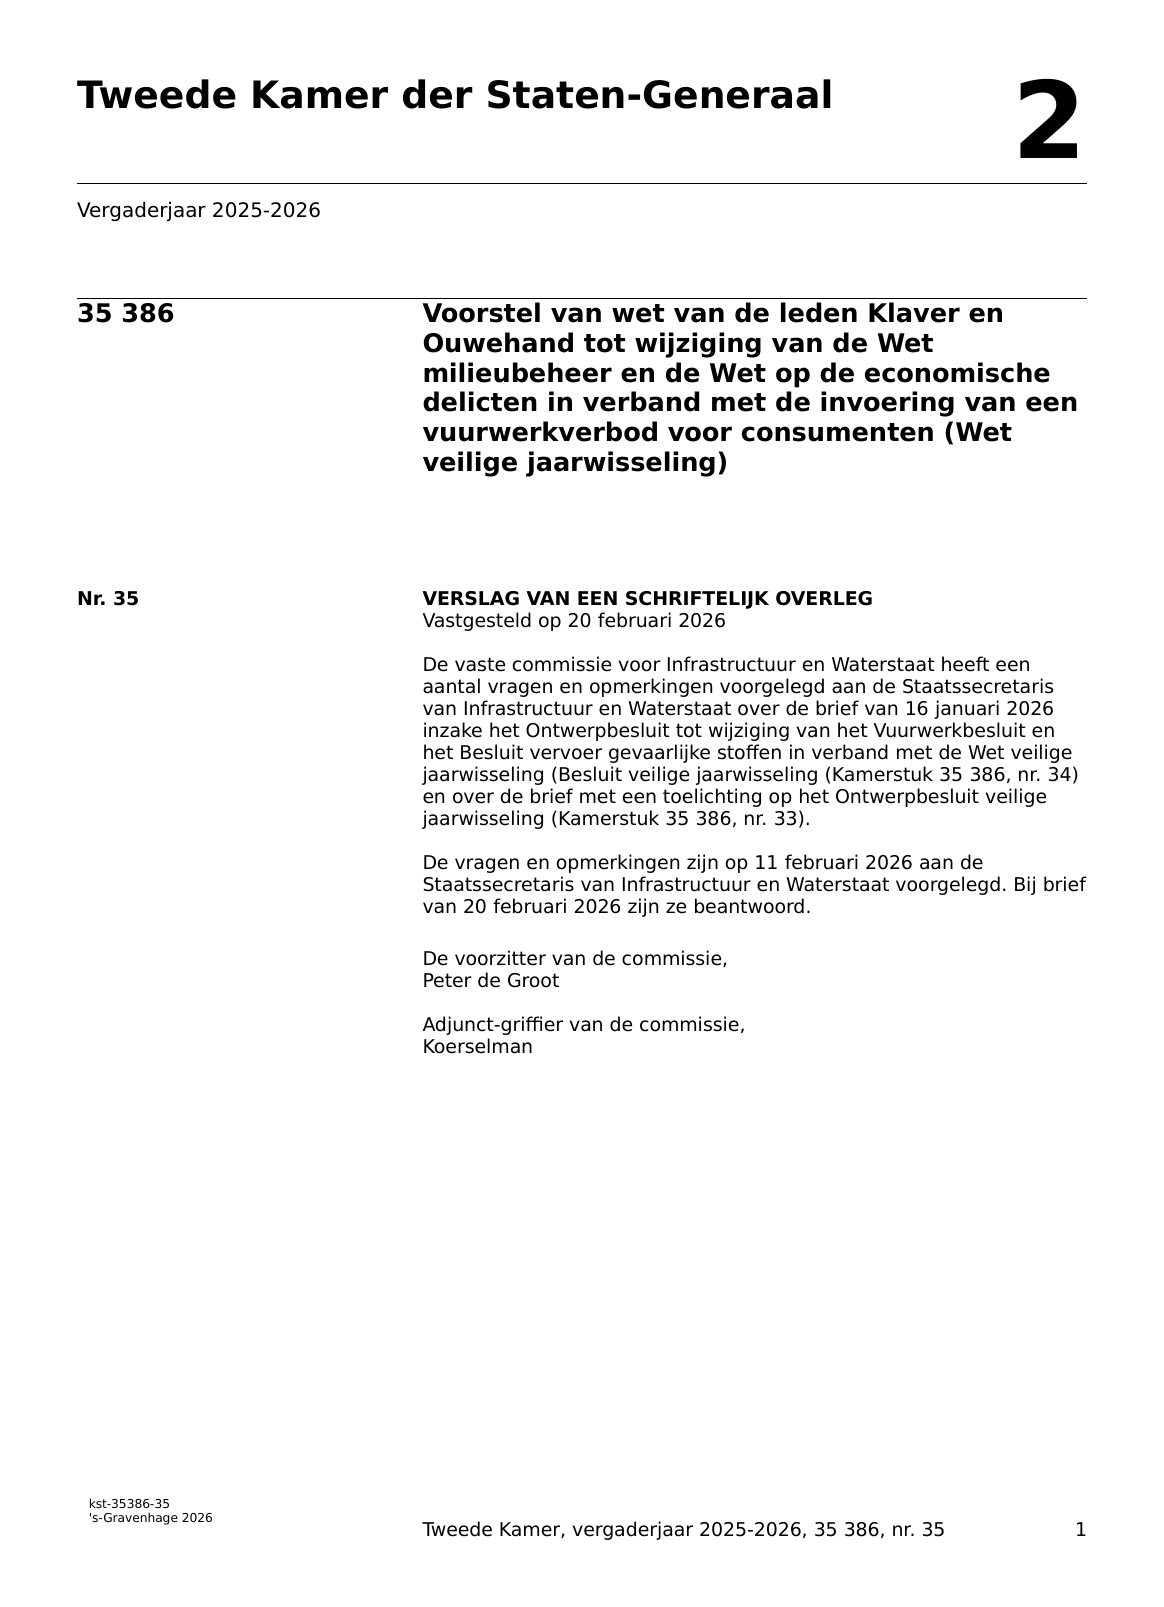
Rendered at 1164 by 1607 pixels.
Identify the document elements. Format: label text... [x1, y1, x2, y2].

subtitle Nr. 35 VERSLAG VAN EEN SCHRIFTELIJK OVERLEG [77, 588, 1087, 610]
table_header Tweede Kamer der Staten-Generaal [77, 59, 886, 183]
subtitle 35 386 Voorstel van wet van de leden Klaver en Ouwehand tot wijziging van de Wet milieubeheer en de Wet op de economische delicten in verband met de invoering van een vuurwerkverbod voor consumenten (Wet veilige jaarwisseling) [77, 299, 1087, 477]
text De voorzitter van de commissie, Peter de Groot [422, 948, 1087, 992]
text 's-Gravenhage 2026 [88, 1511, 323, 1525]
text Adjunct-griffier van de commissie, Koerselman [422, 1014, 1087, 1058]
table_cell Vergaderjaar 2025-2026 [77, 184, 1087, 298]
text Vastgesteld op 20 februari 2026 [422, 610, 1087, 632]
text kst-35386-35 [88, 1497, 323, 1511]
table_header 2 [886, 59, 1087, 183]
text De vragen en opmerkingen zijn op 11 februari 2026 aan de Staatssecretaris van Infrastructuur en Waterstaat voorgelegd. Bij brief van 20 februari 2026 zijn ze beantwoord. [422, 852, 1087, 918]
text De vaste commissie voor Infrastructuur en Waterstaat heeft een aantal vragen en opmerkingen voorgelegd aan de Staatssecretaris van Infrastructuur en Waterstaat over de brief van 16 januari 2026 inzake het Ontwerpbesluit tot wijziging van het Vuurwerkbesluit en het Besluit vervoer gevaarlijke stoffen in verband met de Wet veilige jaarwisseling (Besluit veilige jaarwisseling (Kamerstuk 35 386, nr. 34) en over de brief met een toelichting op het Ontwerpbesluit veilige jaarwisseling (Kamerstuk 35 386, nr. 33). [422, 654, 1087, 830]
